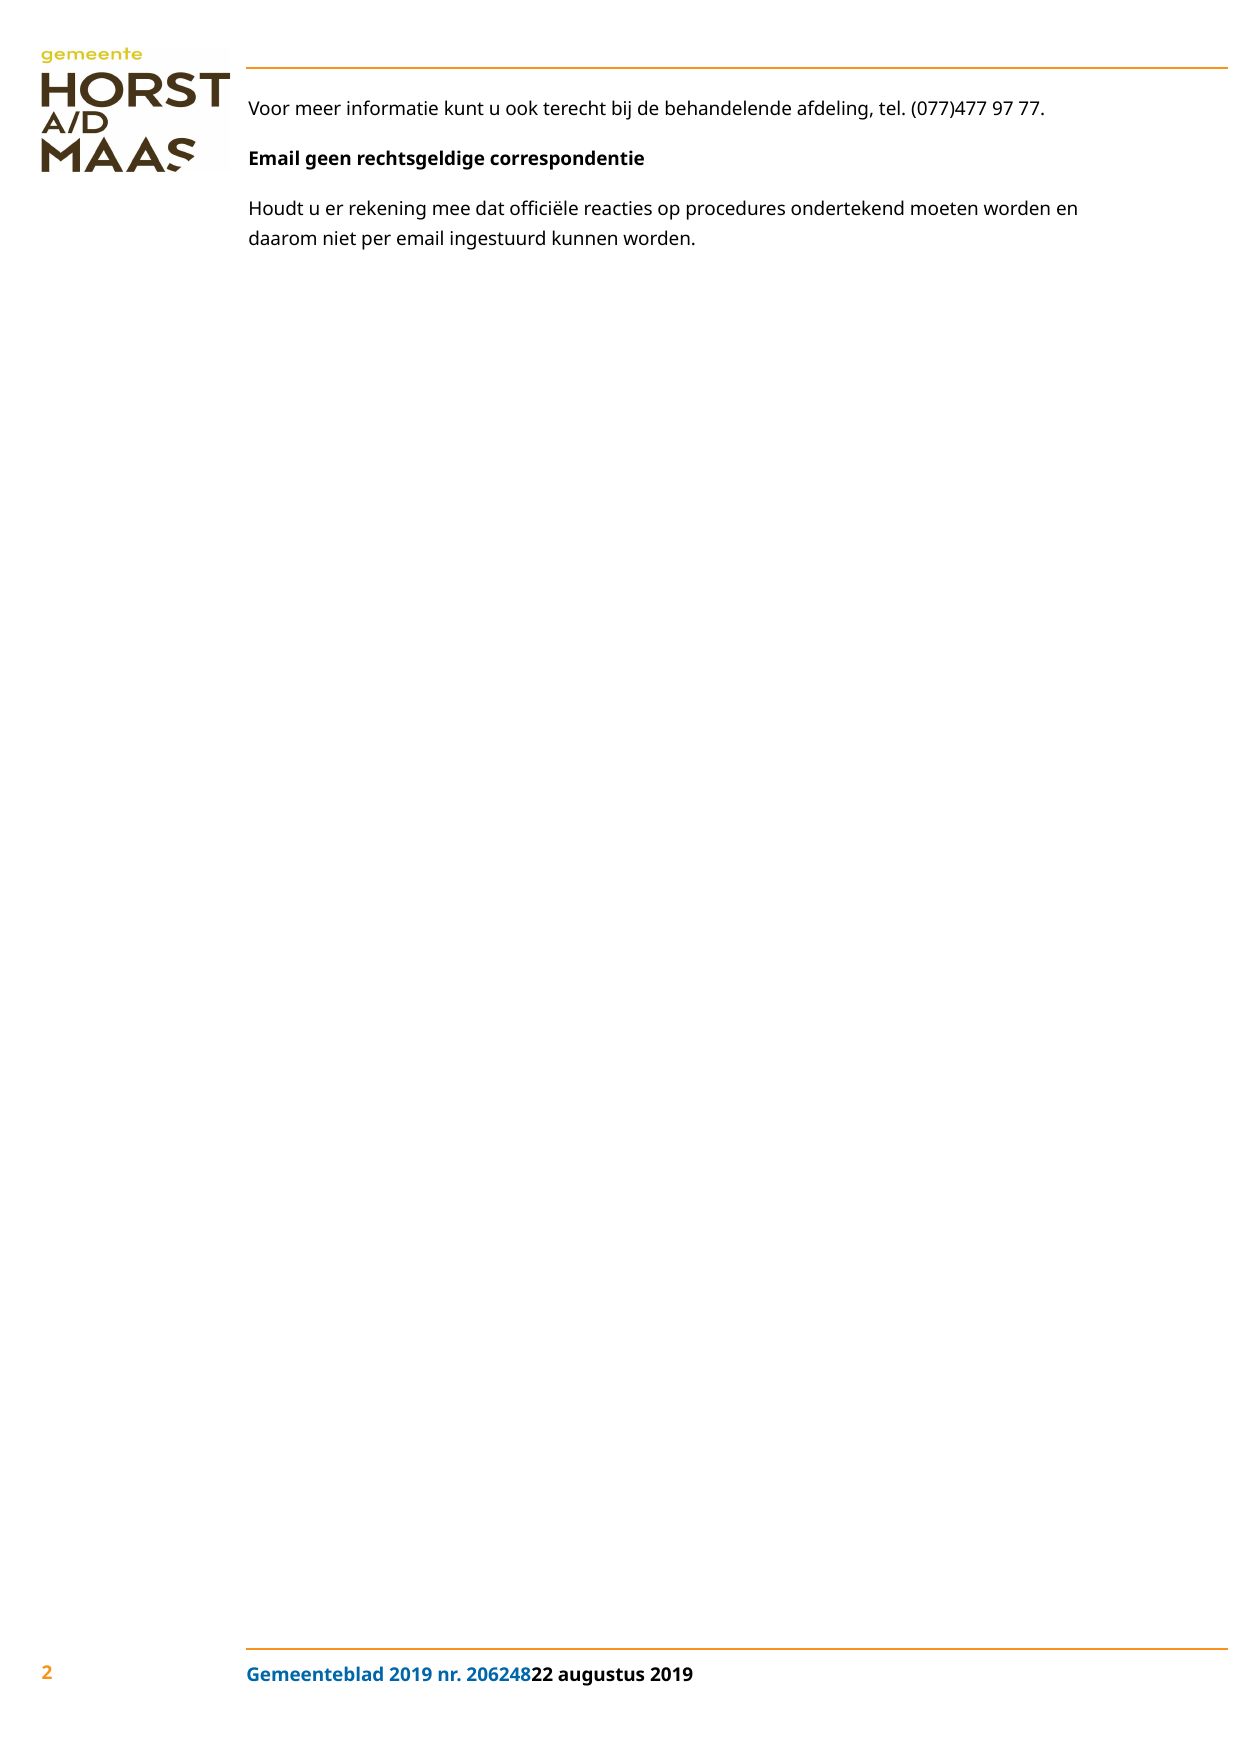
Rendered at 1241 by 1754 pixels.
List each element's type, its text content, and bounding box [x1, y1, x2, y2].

text Voor meer informatie kunt u ook terecht bij de behandelende afdeling, tel. (077)477 97 77. [248, 95, 1152, 121]
picture [41, 47, 231, 172]
text Email geen rechtsgeldige correspondentie [248, 145, 1152, 171]
text Houdt u er rekening mee dat officiële reacties op procedures ondertekend moeten worden en daarom niet per email ingestuurd kunnen worden. [248, 196, 1152, 251]
